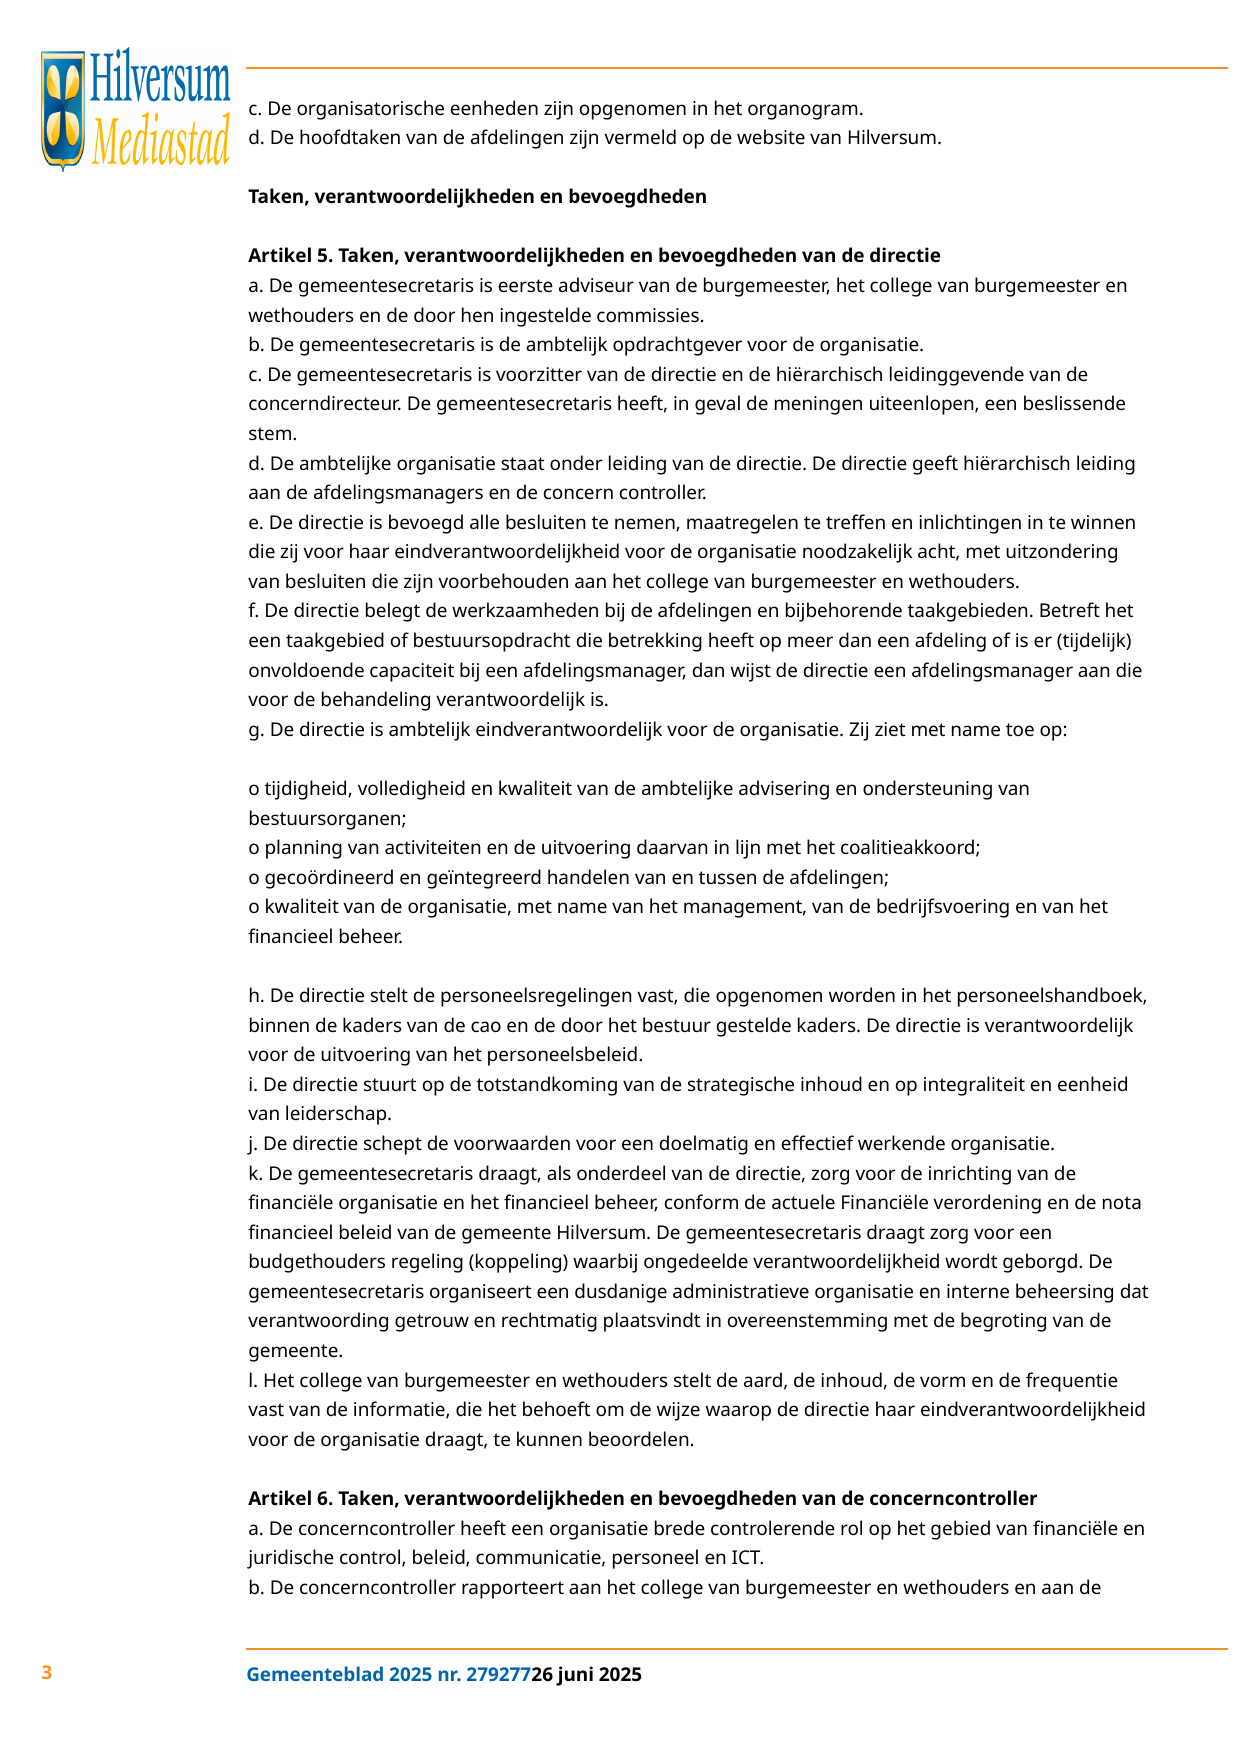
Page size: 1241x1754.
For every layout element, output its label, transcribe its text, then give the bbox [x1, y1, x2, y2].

text j. De directie schept de voorwaarden voor een doelmatig en effectief werkende organisatie. [248, 1130, 1152, 1156]
text o gecoördineerd en geïntegreerd handelen van en tussen de afdelingen; [248, 864, 1152, 890]
text b. De concerncontroller rapporteert aan het college van burgemeester en wethouders en aan de [248, 1574, 1152, 1600]
text o tijdigheid, volledigheid en kwaliteit van de ambtelijke advisering en ondersteuning van bestuursorganen; [248, 775, 1152, 831]
text a. De concerncontroller heeft een organisatie brede controlerende rol op het gebied van financiële en juridische control, beleid, communicatie, personeel en ICT. [248, 1515, 1152, 1570]
text o kwaliteit van de organisatie, met name van het management, van de bedrijfsvoering en van het financieel beheer. [248, 893, 1152, 949]
text b. De gemeentesecretaris is de ambtelijk opdrachtgever voor de organisatie. [248, 331, 1152, 357]
text Artikel 6. Taken, verantwoordelijkheden en bevoegdheden van de concerncontroller [248, 1485, 1152, 1511]
text Taken, verantwoordelijkheden en bevoegdheden [248, 183, 1152, 209]
text c. De organisatorische eenheden zijn opgenomen in het organogram. [248, 95, 1152, 121]
text g. De directie is ambtelijk eindverantwoordelijk voor de organisatie. Zij ziet met name toe op: [248, 716, 1152, 742]
text a. De gemeentesecretaris is eerste adviseur van de burgemeester, het college van burgemeester en wethouders en de door hen ingestelde commissies. [248, 272, 1152, 328]
picture [41, 47, 231, 172]
text o planning van activiteiten en de uitvoering daarvan in lijn met het coalitieakkoord; [248, 834, 1152, 860]
text e. De directie is bevoegd alle besluiten te nemen, maatregelen te treffen en inlichtingen in te winnen die zij voor haar eindverantwoordelijkheid voor de organisatie noodzakelijk acht, met uitzondering van besluiten die zijn voorbehouden aan het college van burgemeester en wethouders. [248, 509, 1152, 594]
text d. De hoofdtaken van de afdelingen zijn vermeld op de website van Hilversum. [248, 124, 1152, 150]
text c. De gemeentesecretaris is voorzitter van de directie en de hiërarchisch leidinggevende van de concerndirecteur. De gemeentesecretaris heeft, in geval de meningen uiteenlopen, een beslissende stem. [248, 361, 1152, 446]
text i. De directie stuurt op de totstandkoming van de strategische inhoud en op integraliteit en eenheid van leiderschap. [248, 1071, 1152, 1126]
text d. De ambtelijke organisatie staat onder leiding van de directie. De directie geeft hiërarchisch leiding aan de afdelingsmanagers en de concern controller. [248, 450, 1152, 505]
text f. De directie belegt de werkzaamheden bij de afdelingen en bijbehorende taakgebieden. Betreft het een taakgebied of bestuursopdracht die betrekking heeft op meer dan een afdeling of is er (tijdelijk) onvoldoende capaciteit bij een afdelingsmanager, dan wijst de directie een afdelingsmanager aan die voor de behandeling verantwoordelijk is. [248, 598, 1152, 712]
text h. De directie stelt de personeelsregelingen vast, die opgenomen worden in het personeelshandboek, binnen de kaders van de cao en de door het bestuur gestelde kaders. De directie is verantwoordelijk voor de uitvoering van het personeelsbeleid. [248, 982, 1152, 1067]
text l. Het college van burgemeester en wethouders stelt de aard, de inhoud, de vorm en de frequentie vast van de informatie, die het behoeft om de wijze waarop de directie haar eindverantwoordelijkheid voor de organisatie draagt, te kunnen beoordelen. [248, 1367, 1152, 1452]
text k. De gemeentesecretaris draagt, als onderdeel van de directie, zorg voor de inrichting van de financiële organisatie en het financieel beheer, conform de actuele Financiële verordening en de nota financieel beleid van de gemeente Hilversum. De gemeentesecretaris draagt zorg voor een budgethouders regeling (koppeling) waarbij ongedeelde verantwoordelijkheid wordt geborgd. De gemeentesecretaris organiseert een dusdanige administratieve organisatie en interne beheersing dat verantwoording getrouw en rechtmatig plaatsvindt in overeenstemming met de begroting van de gemeente. [248, 1160, 1152, 1363]
text Artikel 5. Taken, verantwoordelijkheden en bevoegdheden van de directie [248, 243, 1152, 268]
